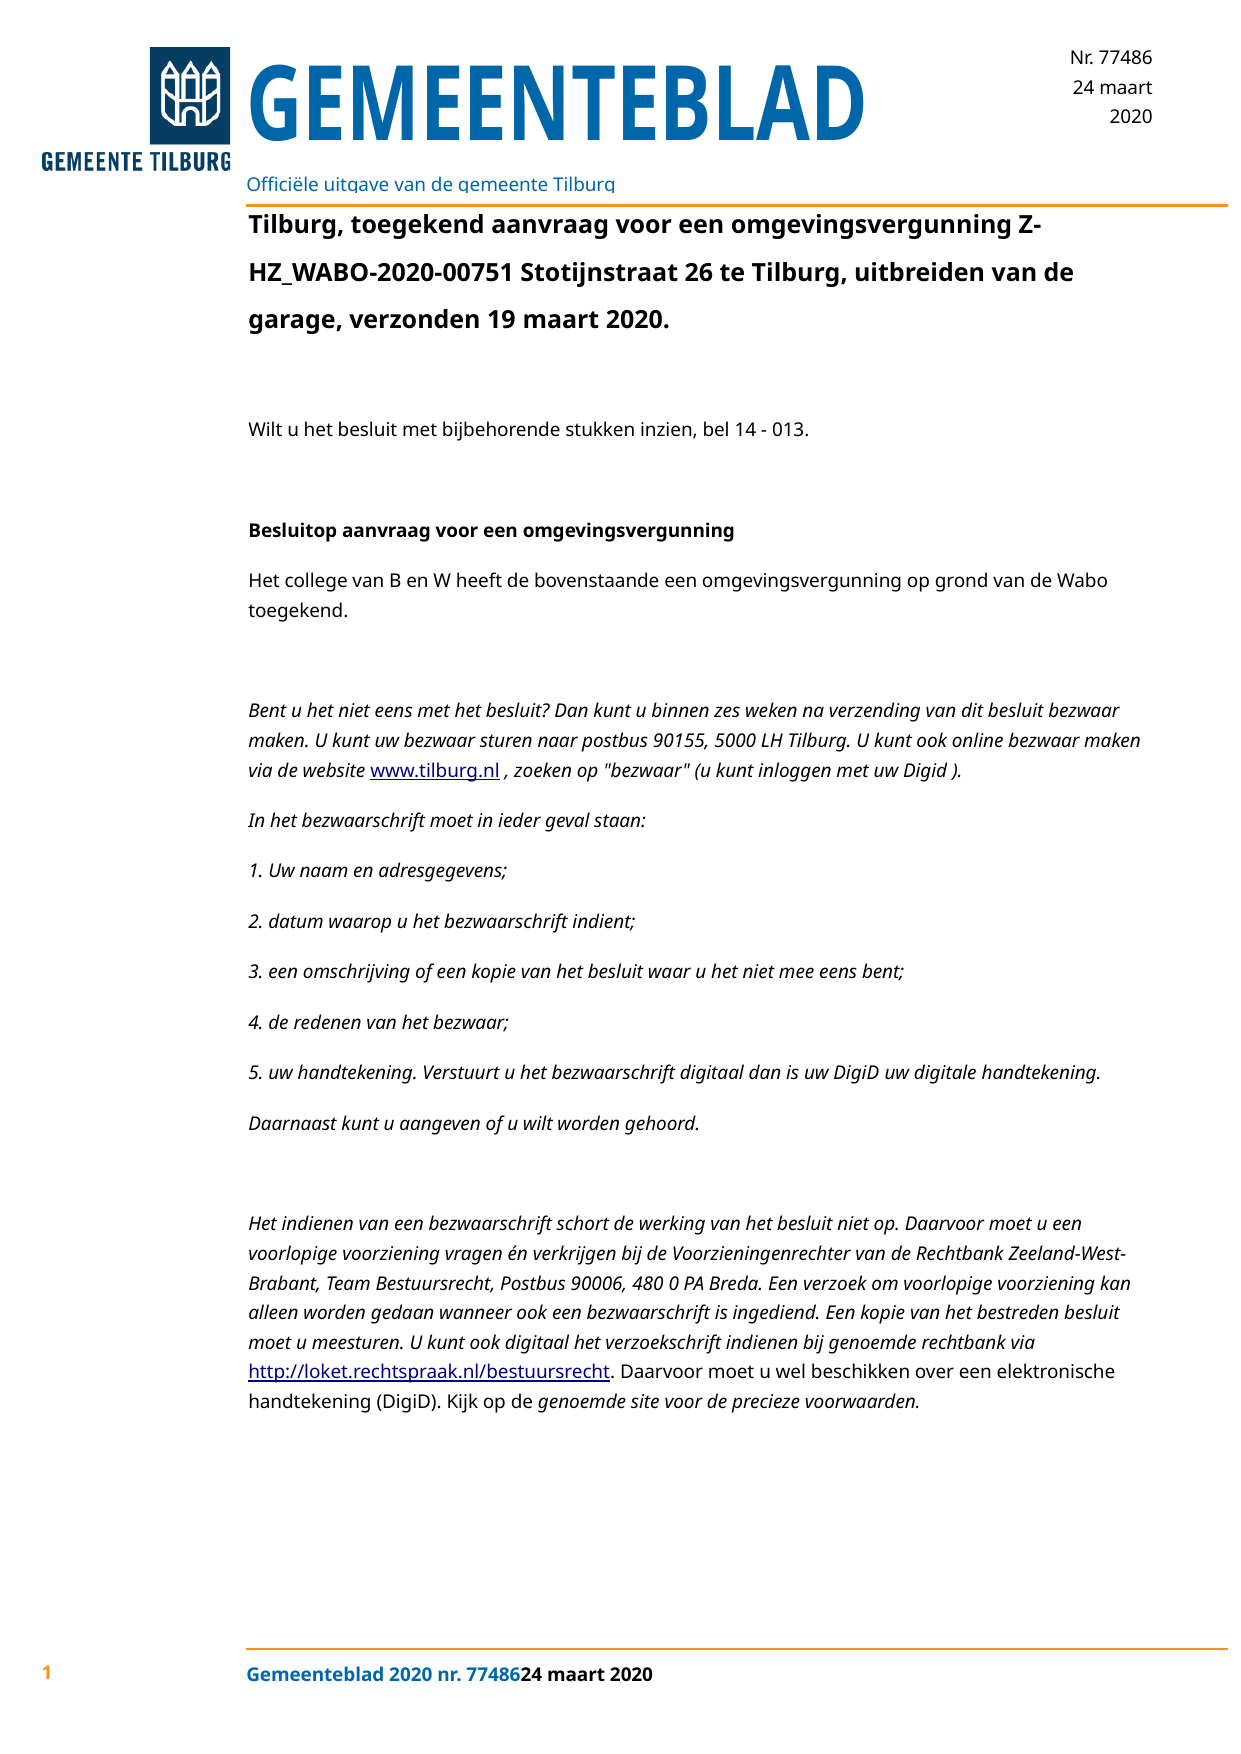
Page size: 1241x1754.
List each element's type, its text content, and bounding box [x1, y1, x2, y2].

text 4. de redenen van het bezwaar; [248, 1009, 1152, 1034]
text 3. een omschrijving of een kopie van het besluit waar u het niet mee eens bent; [248, 958, 1152, 984]
text Bent u het niet eens met het besluit? Dan kunt u binnen zes weken na verzending van dit besluit bezwaar maken. U kunt uw bezwaar sturen naar postbus 90155, 5000 LH Tilburg. U kunt ook online bezwaar maken via de website www.tilburg.nl , zoeken op "bezwaar" (u kunt inloggen met uw Digid ). [248, 698, 1152, 782]
picture [41, 47, 231, 172]
text Het indienen van een bezwaarschrift schort de werking van het besluit niet op. Daarvoor moet u een voorlopige voorziening vragen én verkrijgen bij de Voorzieningenrechter van de Rechtbank Zeeland-West-Brabant, Team Bestuursrecht, Postbus 90006, 480 0 PA Breda. Een verzoek om voorlopige voorziening kan alleen worden gedaan wanneer ook een bezwaarschrift is ingediend. Een kopie van het bestreden besluit moet u meesturen. U kunt ook digitaal het verzoekschrift indienen bij genoemde rechtbank via http://loket.rechtspraak.nl/bestuursrecht. Daarvoor moet u wel beschikken over een elektronische handtekening (DigiD). Kijk op de genoemde site voor de precieze voorwaarden. [248, 1211, 1152, 1414]
text Daarnaast kunt u aangeven of u wilt worden gehoord. [248, 1110, 1152, 1135]
text Het college van B en W heeft de bovenstaande een omgevingsvergunning op grond van de Wabo toegekend. [248, 567, 1152, 622]
text 5. uw handtekening. Verstuurt u het bezwaarschrift digitaal dan is uw DigiD uw digitale handtekening. [248, 1059, 1152, 1085]
text In het bezwaarschrift moet in ieder geval staan: [248, 807, 1152, 833]
text Wilt u het besluit met bijbehorende stukken inzien, bel 14 - 013. [248, 416, 1152, 442]
text 1. Uw naam en adresgegevens; [248, 858, 1152, 883]
text Besluitop aanvraag voor een omgevingsvergunning [248, 517, 1152, 542]
text Tilburg, toegekend aanvraag voor een omgevingsvergunning Z-HZ_WABO-2020-00751 Stotijnstraat 26 te Tilburg, uitbreiden van de garage, verzonden 19 maart 2020. [248, 207, 1152, 336]
text 2. datum waarop u het bezwaarschrift indient; [248, 908, 1152, 934]
